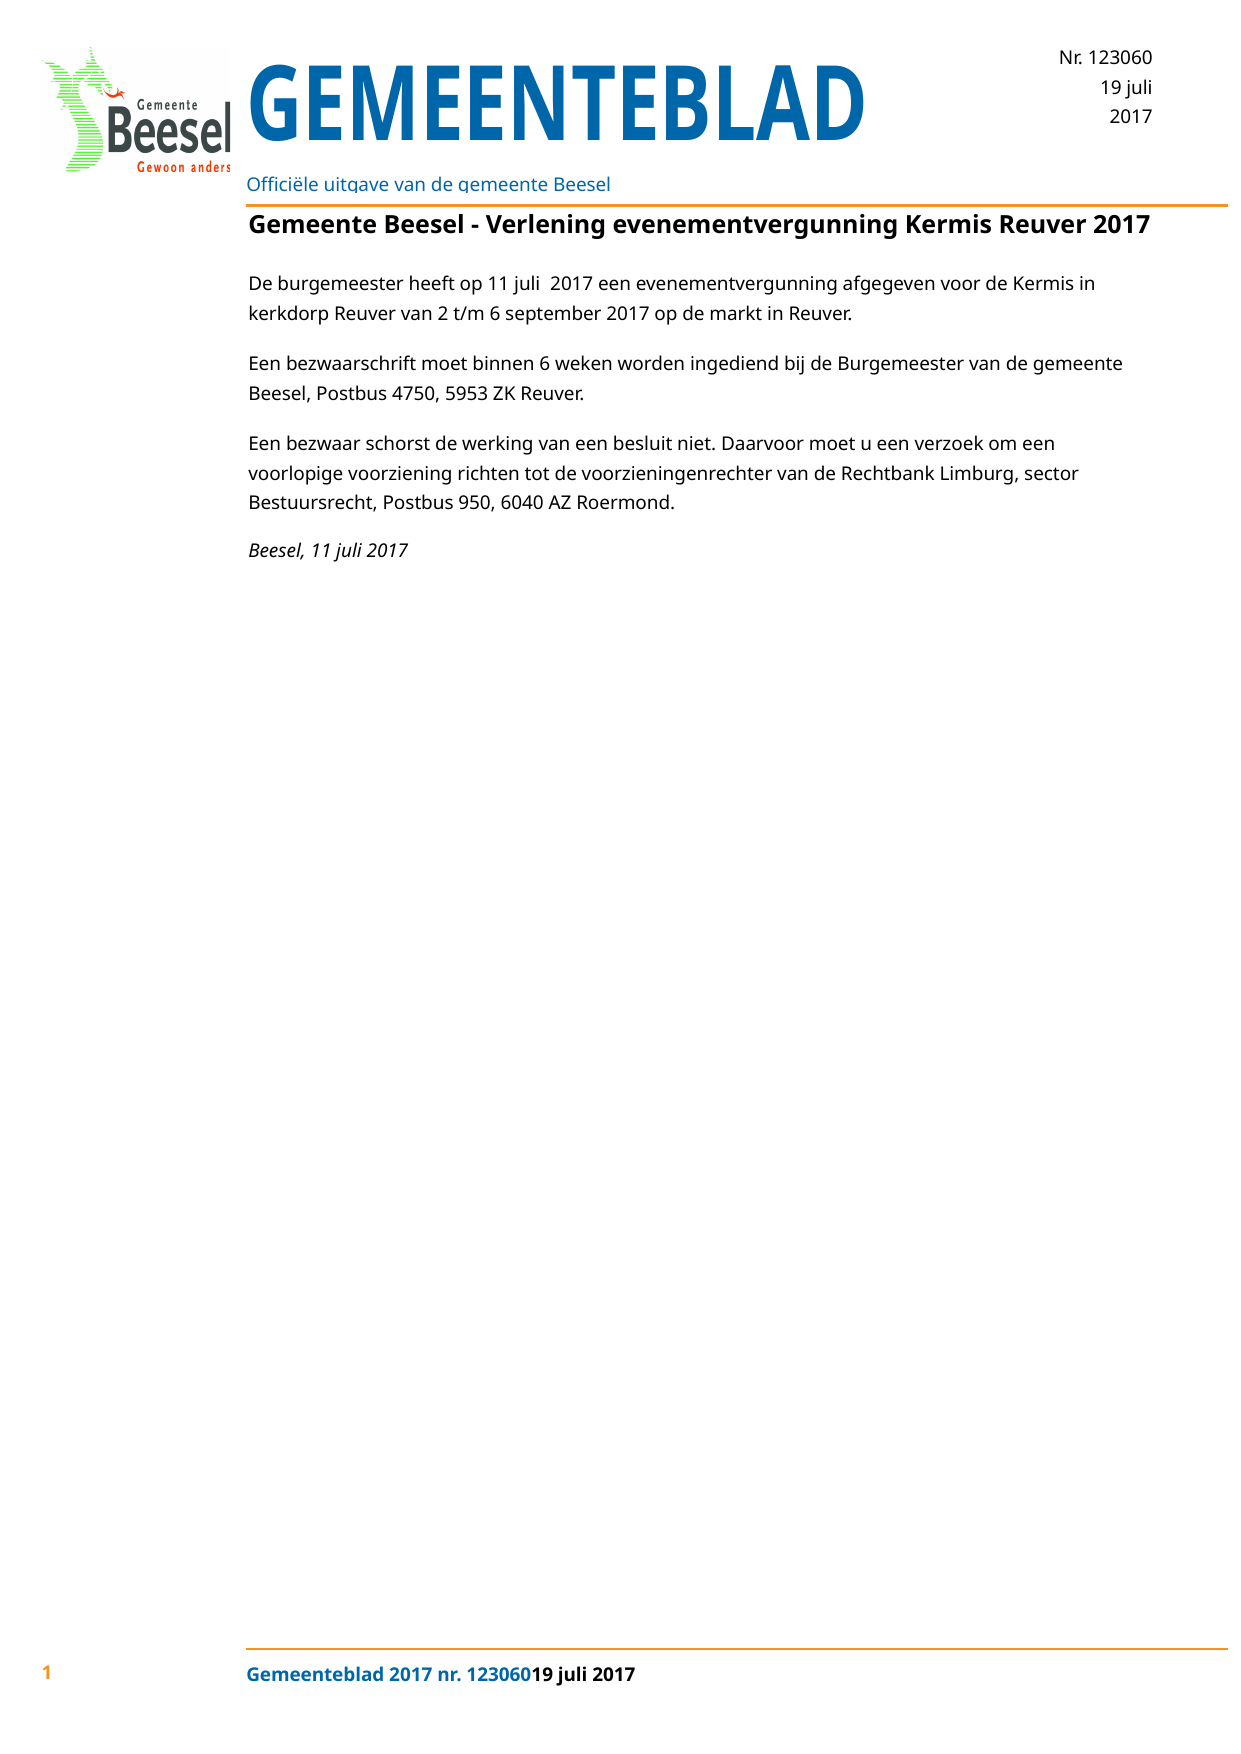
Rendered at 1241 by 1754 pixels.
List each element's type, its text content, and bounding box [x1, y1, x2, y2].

text Een bezwaarschrift moet binnen 6 weken worden ingediend bij de Burgemeester van de gemeente Beesel, Postbus 4750, 5953 ZK Reuver. [248, 350, 1152, 406]
text Beesel, 11 juli 2017 [248, 537, 1152, 563]
picture [41, 47, 231, 172]
text Gemeente Beesel - Verlening evenementvergunning Kermis Reuver 2017 [248, 207, 1152, 241]
text De burgemeester heeft op 11 juli 2017 een evenementvergunning afgegeven voor de Kermis in kerkdorp Reuver van 2 t/m 6 september 2017 op de markt in Reuver. [248, 270, 1152, 326]
text Een bezwaar schorst de werking van een besluit niet. Daarvoor moet u een verzoek om een voorlopige voorziening richten tot de voorzieningenrechter van de Rechtbank Limburg, sector Bestuursrecht, Postbus 950, 6040 AZ Roermond. [248, 430, 1152, 515]
